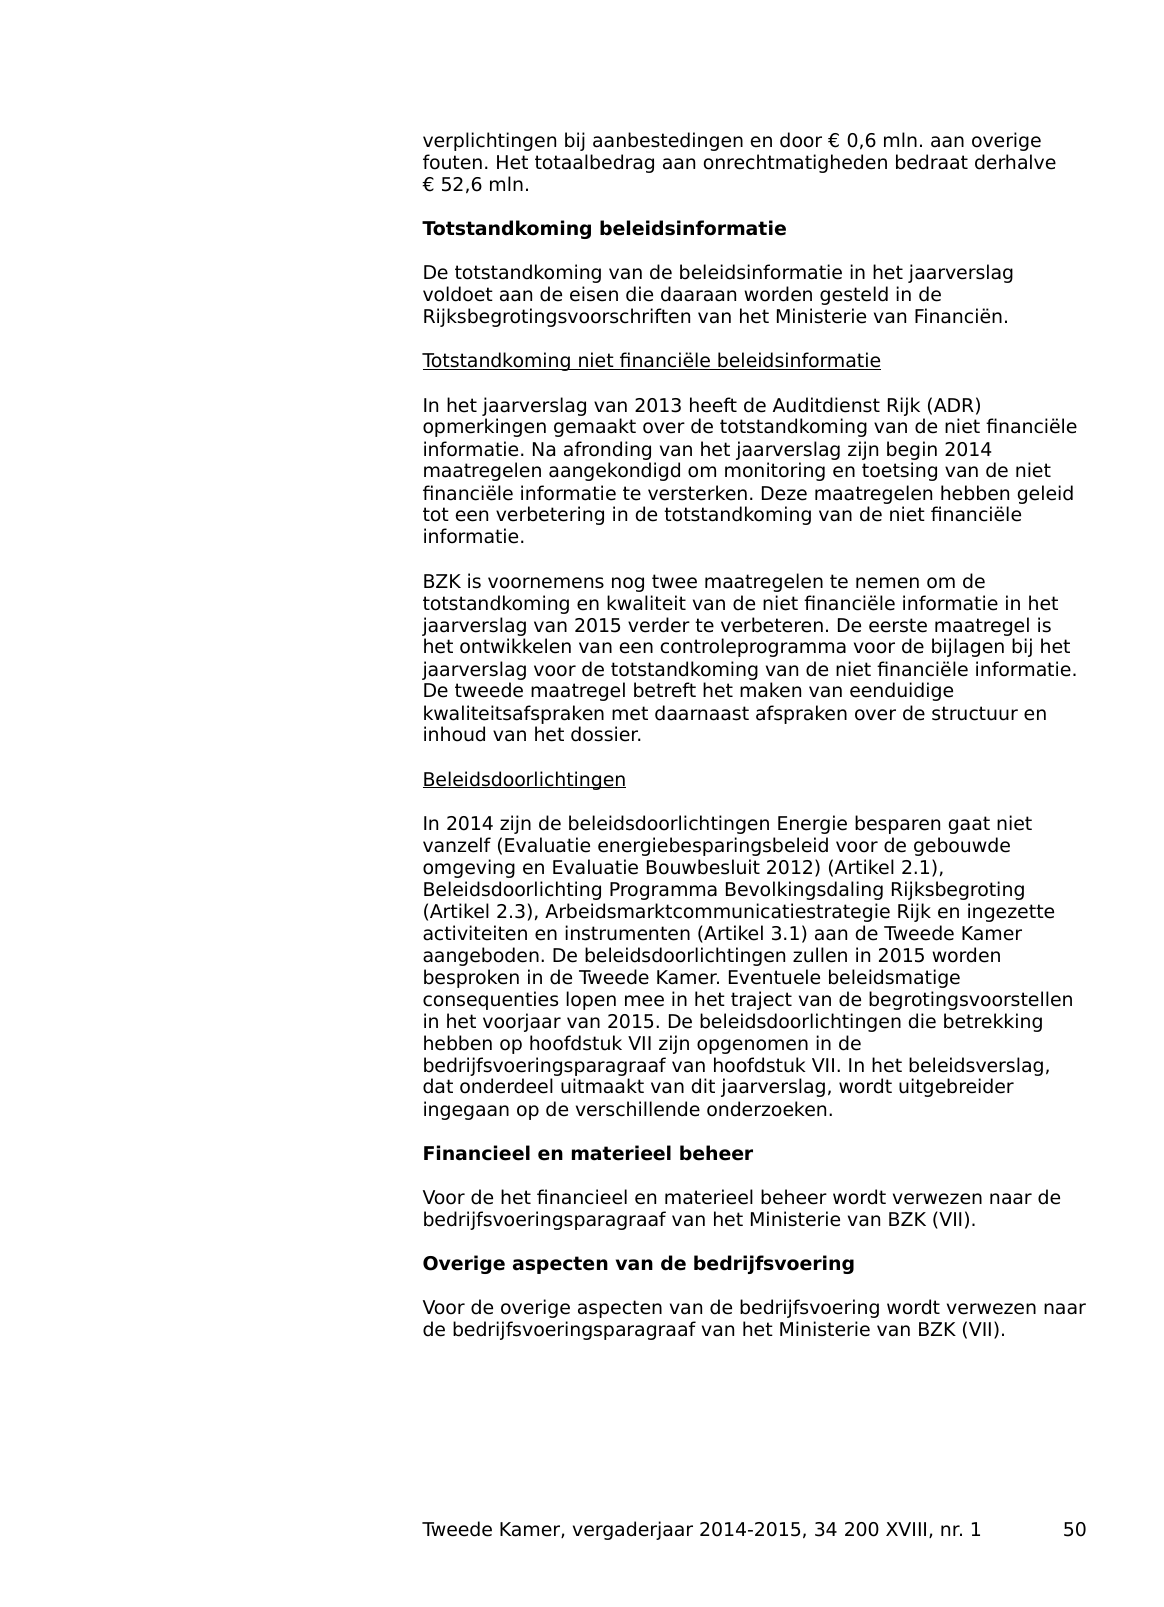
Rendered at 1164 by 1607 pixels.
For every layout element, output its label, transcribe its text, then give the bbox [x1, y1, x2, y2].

text In 2014 zijn de beleidsdoorlichtingen Energie besparen gaat niet vanzelf (Evaluatie energiebesparingsbeleid voor de gebouwde omgeving en Evaluatie Bouwbesluit 2012) (Artikel 2.1), Beleidsdoorlichting Programma Bevolkingsdaling Rijksbegroting (Artikel 2.3), Arbeidsmarktcommunicatiestrategie Rijk en ingezette activiteiten en instrumenten (Artikel 3.1) aan de Tweede Kamer aangeboden. De beleidsdoorlichtingen zullen in 2015 worden besproken in de Tweede Kamer. Eventuele beleidsmatige consequenties lopen mee in het traject van de begrotingsvoorstellen in het voorjaar van 2015. De beleidsdoorlichtingen die betrekking hebben op hoofdstuk VII zijn opgenomen in de bedrijfsvoeringsparagraaf van hoofdstuk VII. In het beleidsverslag, dat onderdeel uitmaakt van dit jaarverslag, wordt uitgebreider ingegaan op de verschillende onderzoeken. [422, 813, 1087, 1120]
subtitle Overige aspecten van de bedrijfsvoering [422, 1253, 1087, 1275]
text In het jaarverslag van 2013 heeft de Auditdienst Rijk (ADR) opmerkingen gemaakt over de totstandkoming van de niet financiële informatie. Na afronding van het jaarverslag zijn begin 2014 maatregelen aangekondigd om monitoring en toetsing van de niet financiële informatie te versterken. Deze maatregelen hebben geleid tot een verbetering in de totstandkoming van de niet financiële informatie. [422, 394, 1087, 548]
subtitle Totstandkoming beleidsinformatie [422, 218, 1087, 240]
text De totstandkoming van de beleidsinformatie in het jaarverslag voldoet aan de eisen die daaraan worden gesteld in de Rijksbegrotingsvoorschriften van het Ministerie van Financiën. [422, 262, 1087, 328]
text verplichtingen bij aanbestedingen en door € 0,6 mln. aan overige fouten. Het totaalbedrag aan onrechtmatigheden bedraat derhalve € 52,6 mln. [422, 130, 1087, 196]
subtitle Totstandkoming niet financiële beleidsinformatie [422, 350, 1087, 372]
text Voor de overige aspecten van de bedrijfsvoering wordt verwezen naar de bedrijfsvoeringsparagraaf van het Ministerie van BZK (VII). [422, 1297, 1087, 1341]
subtitle Financieel en materieel beheer [422, 1143, 1087, 1164]
text BZK is voornemens nog twee maatregelen te nemen om de totstandkoming en kwaliteit van de niet financiële informatie in het jaarverslag van 2015 verder te verbeteren. De eerste maatregel is het ontwikkelen van een controleprogramma voor de bijlagen bij het jaarverslag voor de totstandkoming van de niet financiële informatie. De tweede maatregel betreft het maken van eenduidige kwaliteitsafspraken met daarnaast afspraken over de structuur en inhoud van het dossier. [422, 571, 1087, 746]
subtitle Beleidsdoorlichtingen [422, 768, 1087, 791]
text Voor de het financieel en materieel beheer wordt verwezen naar de bedrijfsvoeringsparagraaf van het Ministerie van BZK (VII). [422, 1187, 1087, 1231]
